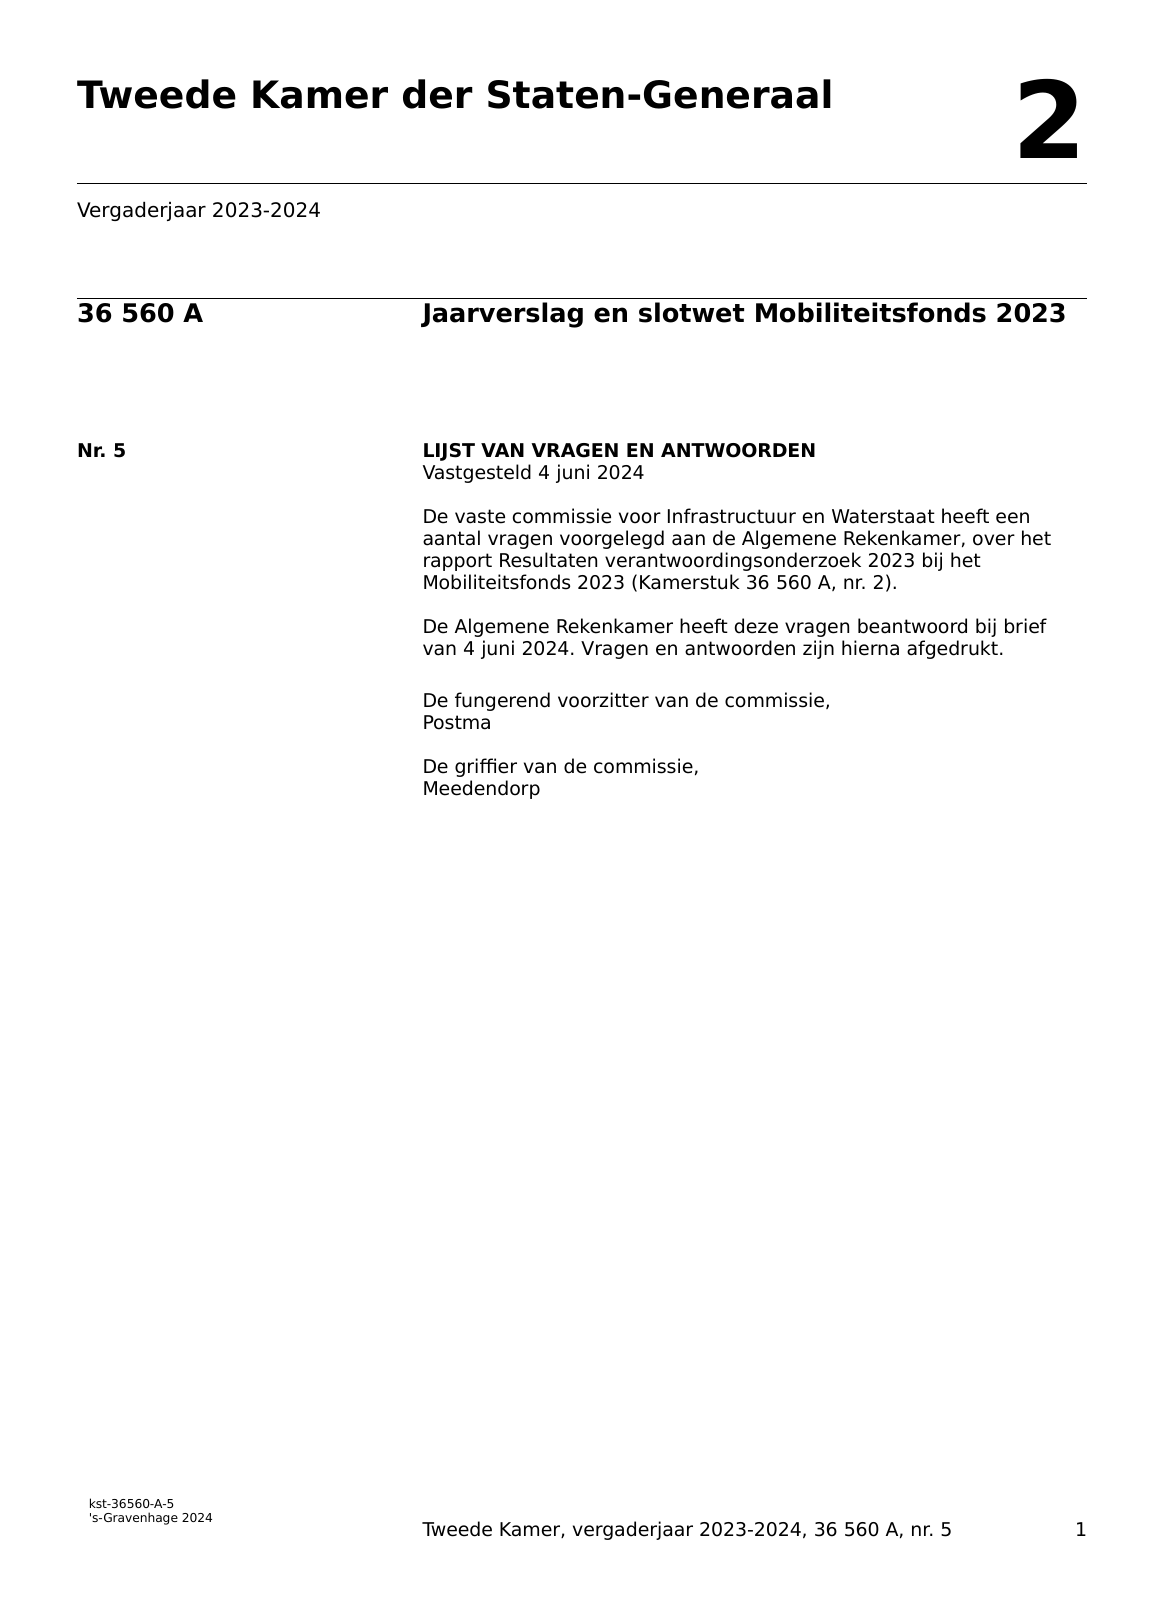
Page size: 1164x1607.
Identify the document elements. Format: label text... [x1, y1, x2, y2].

text Vastgesteld 4 juni 2024 [422, 462, 1087, 484]
text De vaste commissie voor Infrastructuur en Waterstaat heeft een aantal vragen voorgelegd aan de Algemene Rekenkamer, over het rapport Resultaten verantwoordingsonderzoek 2023 bij het Mobiliteitsfonds 2023 (Kamerstuk 36 560 A, nr. 2). [422, 506, 1087, 594]
text De Algemene Rekenkamer heeft deze vragen beantwoord bij brief van 4 juni 2024. Vragen en antwoorden zijn hierna afgedrukt. [422, 616, 1087, 660]
text kst-36560-A-5 [88, 1497, 323, 1511]
text 's-Gravenhage 2024 [88, 1511, 323, 1525]
subtitle Nr. 5 LIJST VAN VRAGEN EN ANTWOORDEN [77, 440, 1087, 462]
subtitle 36 560 A Jaarverslag en slotwet Mobiliteitsfonds 2023 [77, 299, 1087, 329]
table_header Tweede Kamer der Staten-Generaal [77, 59, 886, 183]
text De griffier van de commissie, Meedendorp [422, 756, 1087, 800]
table_cell Vergaderjaar 2023-2024 [77, 184, 1087, 298]
table_header 2 [886, 59, 1087, 183]
text De fungerend voorzitter van de commissie, Postma [422, 690, 1087, 734]
